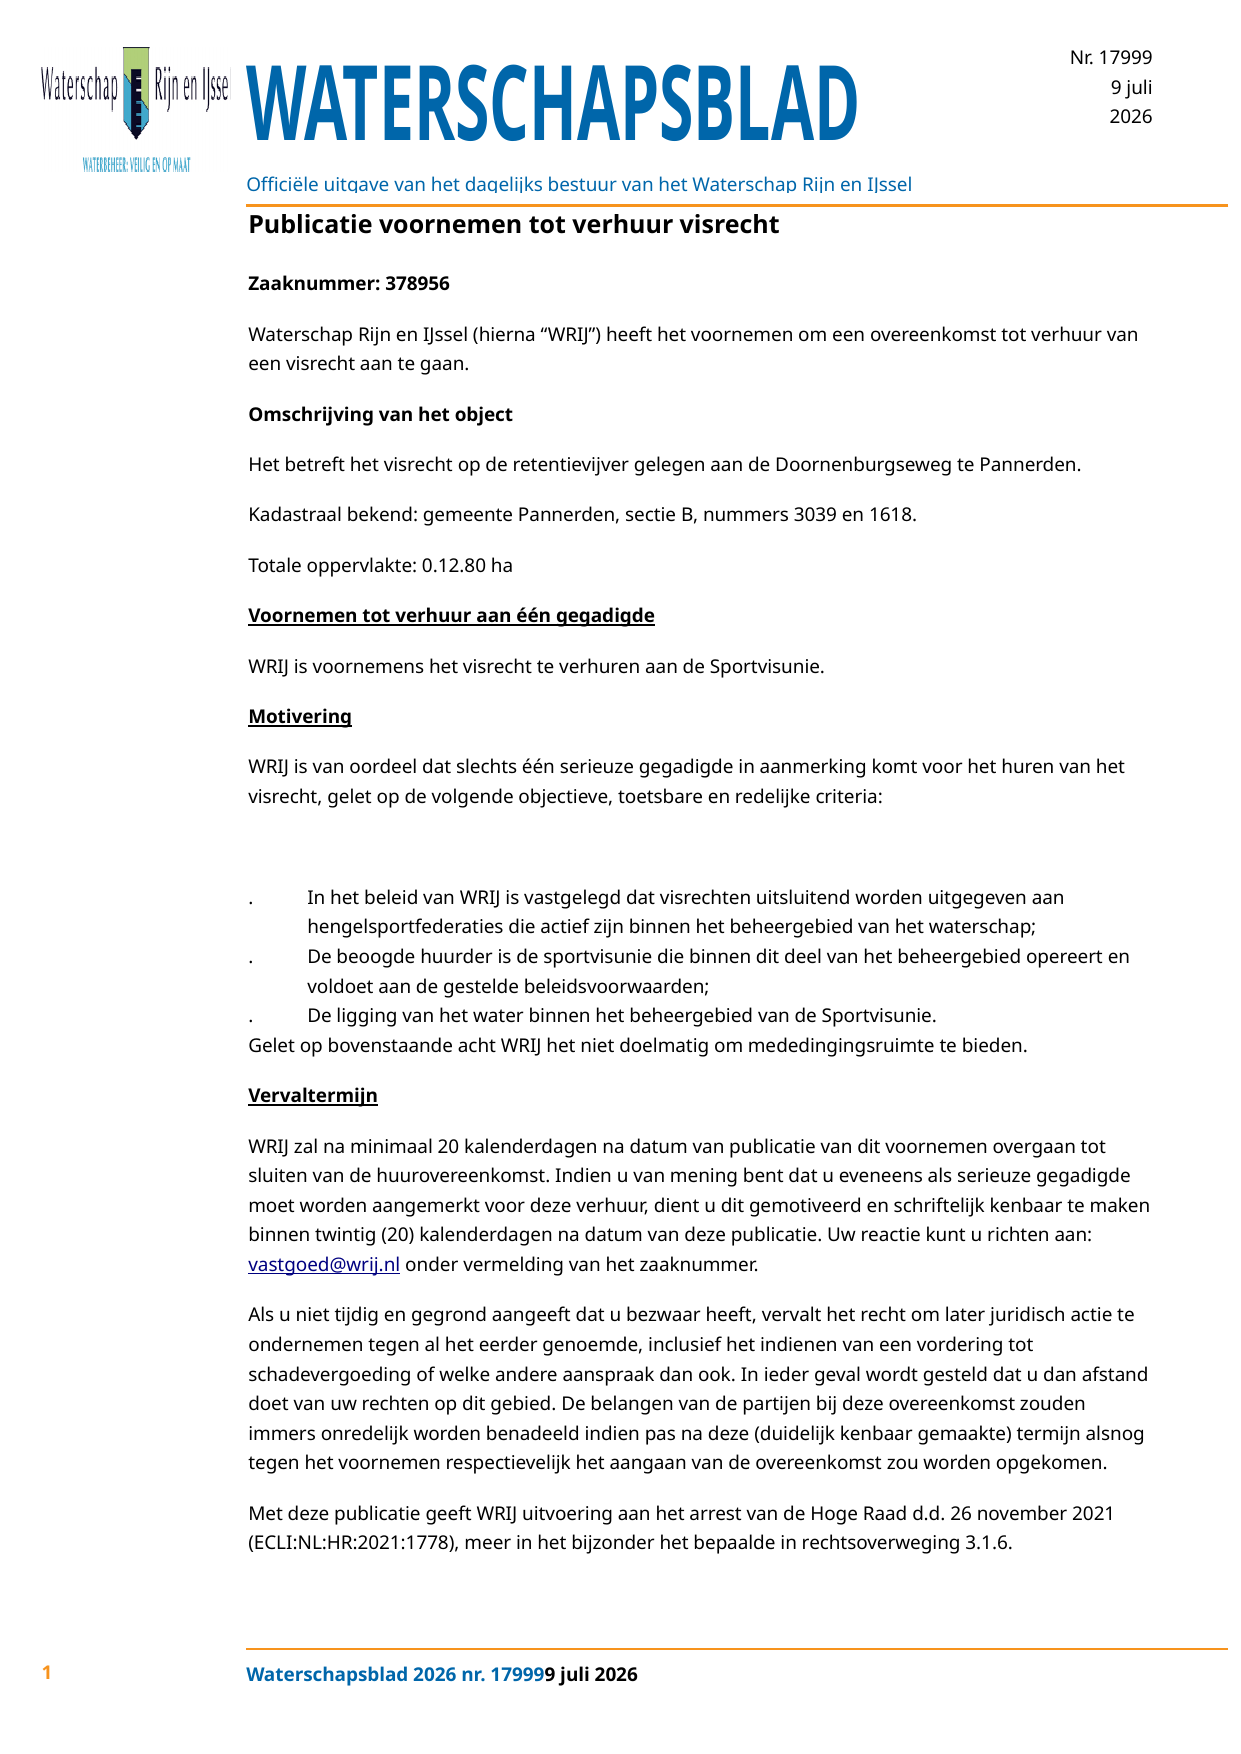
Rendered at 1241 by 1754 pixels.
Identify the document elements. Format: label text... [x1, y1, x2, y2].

text Zaaknummer: 378956 [248, 270, 1152, 296]
text Omschrijving van het object [248, 401, 1152, 426]
picture [41, 47, 231, 172]
text Het betreft het visrecht op de retentievijver gelegen aan de Doornenburgseweg te Pannerden. [248, 451, 1152, 477]
text WRIJ is van oordeel dat slechts één serieuze gegadigde in aanmerking komt voor het huren van het visrecht, gelet op de volgende objectieve, toetsbare en redelijke criteria: [248, 754, 1152, 809]
text Als u niet tijdig en gegrond aangeeft dat u bezwaar heeft, vervalt het recht om later juridisch actie te ondernemen tegen al het eerder genoemde, inclusief het indienen van een vordering tot schadevergoeding of welke andere aanspraak dan ook. In ieder geval wordt gesteld dat u dan afstand doet van uw rechten op dit gebied. De belangen van de partijen bij deze overeenkomst zouden immers onredelijk worden benadeeld indien pas na deze (duidelijk kenbaar gemaakte) termijn alsnog tegen het voornemen respectievelijk het aangaan van de overeenkomst zou worden opgekomen. [248, 1302, 1152, 1475]
text Motivering [248, 703, 1152, 729]
list De ligging van het water binnen het beheergebied van de Sportvisunie. [248, 1002, 1152, 1028]
text Voornemen tot verhuur aan één gegadigde [248, 602, 1152, 628]
text Gelet op bovenstaande acht WRIJ het niet doelmatig om mededingingsruimte te bieden. [248, 1032, 1152, 1058]
text Waterschap Rijn en IJssel (hierna “WRIJ”) heeft het voornemen om een overeenkomst tot verhuur van een visrecht aan te gaan. [248, 321, 1152, 376]
text Totale oppervlakte: 0.12.80 ha [248, 552, 1152, 578]
text Kadastraal bekend: gemeente Pannerden, sectie B, nummers 3039 en 1618. [248, 502, 1152, 527]
list In het beleid van WRIJ is vastgelegd dat visrechten uitsluitend worden uitgegeven aan hengelsportfederaties die actief zijn binnen het beheergebied van het waterschap; [248, 884, 1152, 939]
text Publicatie voornemen tot verhuur visrecht [248, 207, 1152, 241]
text WRIJ zal na minimaal 20 kalenderdagen na datum van publicatie van dit voornemen overgaan tot sluiten van de huurovereenkomst. Indien u van mening bent dat u eveneens als serieuze gegadigde moet worden aangemerkt voor deze verhuur, dient u dit gemotiveerd en schriftelijk kenbaar te maken binnen twintig (20) kalenderdagen na datum van deze publicatie. Uw reactie kunt u richten aan: vastgoed@wrij.nl onder vermelding van het zaaknummer. [248, 1133, 1152, 1277]
text Vervaltermijn [248, 1082, 1152, 1108]
text Met deze publicatie geeft WRIJ uitvoering aan het arrest van de Hoge Raad d.d. 26 november 2021 (ECLI:NL:HR:2021:1778), meer in het bijzonder het bepaalde in rechtsoverweging 3.1.6. [248, 1500, 1152, 1555]
text WRIJ is voornemens het visrecht te verhuren aan de Sportvisunie. [248, 653, 1152, 678]
list De beoogde huurder is de sportvisunie die binnen dit deel van het beheergebied opereert en voldoet aan de gestelde beleidsvoorwaarden; [248, 943, 1152, 998]
